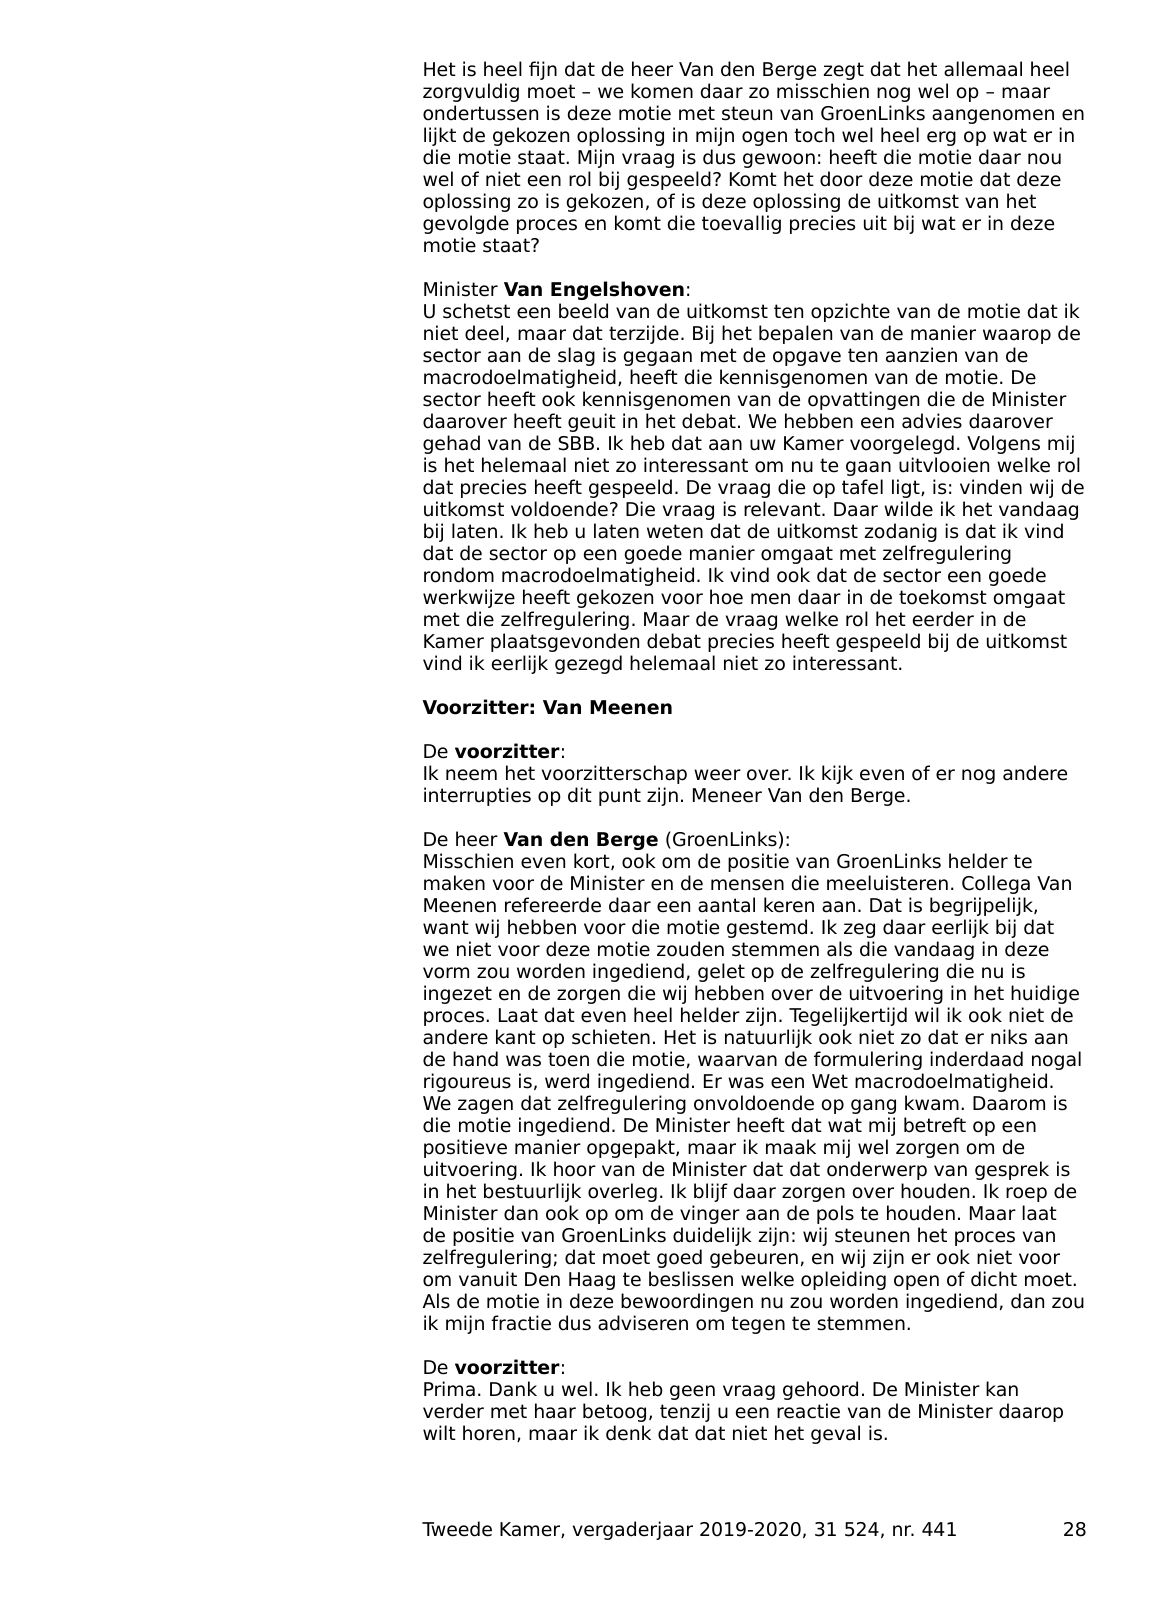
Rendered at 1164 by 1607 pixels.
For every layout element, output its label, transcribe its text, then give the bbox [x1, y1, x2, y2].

subtitle Voorzitter: Van Meenen [422, 697, 1087, 719]
text Het is heel fijn dat de heer Van den Berge zegt dat het allemaal heel zorgvuldig moet – we komen daar zo misschien nog wel op – maar ondertussen is deze motie met steun van GroenLinks aangenomen en lijkt de gekozen oplossing in mijn ogen toch wel heel erg op wat er in die motie staat. Mijn vraag is dus gewoon: heeft die motie daar nou wel of niet een rol bij gespeeld? Komt het door deze motie dat deze oplossing zo is gekozen, of is deze oplossing de uitkomst van het gevolgde proces en komt die toevallig precies uit bij wat er in deze motie staat? [422, 59, 1087, 257]
text Ik neem het voorzitterschap weer over. Ik kijk even of er nog andere interrupties op dit punt zijn. Meneer Van den Berge. [422, 763, 1087, 807]
text Prima. Dank u wel. Ik heb geen vraag gehoord. De Minister kan verder met haar betoog, tenzij u een reactie van de Minister daarop wilt horen, maar ik denk dat dat niet het geval is. [422, 1379, 1087, 1445]
text De voorzitter: [422, 741, 1087, 763]
text De heer Van den Berge (GroenLinks): [422, 829, 1087, 851]
text De voorzitter: [422, 1357, 1087, 1379]
text Misschien even kort, ook om de positie van GroenLinks helder te maken voor de Minister en de mensen die meeluisteren. Collega Van Meenen refereerde daar een aantal keren aan. Dat is begrijpelijk, want wij hebben voor die motie gestemd. Ik zeg daar eerlijk bij dat we niet voor deze motie zouden stemmen als die vandaag in deze vorm zou worden ingediend, gelet op de zelfregulering die nu is ingezet en de zorgen die wij hebben over de uitvoering in het huidige proces. Laat dat even heel helder zijn. Tegelijkertijd wil ik ook niet de andere kant op schieten. Het is natuurlijk ook niet zo dat er niks aan de hand was toen die motie, waarvan de formulering inderdaad nogal rigoureus is, werd ingediend. Er was een Wet macrodoelmatigheid. We zagen dat zelfregulering onvoldoende op gang kwam. Daarom is die motie ingediend. De Minister heeft dat wat mij betreft op een positieve manier opgepakt, maar ik maak mij wel zorgen om de uitvoering. Ik hoor van de Minister dat dat onderwerp van gesprek is in het bestuurlijk overleg. Ik blijf daar zorgen over houden. Ik roep de Minister dan ook op om de vinger aan de pols te houden. Maar laat de positie van GroenLinks duidelijk zijn: wij steunen het proces van zelfregulering; dat moet goed gebeuren, en wij zijn er ook niet voor om vanuit Den Haag te beslissen welke opleiding open of dicht moet. Als de motie in deze bewoordingen nu zou worden ingediend, dan zou ik mijn fractie dus adviseren om tegen te stemmen. [422, 851, 1087, 1335]
text U schetst een beeld van de uitkomst ten opzichte van de motie dat ik niet deel, maar dat terzijde. Bij het bepalen van de manier waarop de sector aan de slag is gegaan met de opgave ten aanzien van de macrodoelmatigheid, heeft die kennisgenomen van de motie. De sector heeft ook kennisgenomen van de opvattingen die de Minister daarover heeft geuit in het debat. We hebben een advies daarover gehad van de SBB. Ik heb dat aan uw Kamer voorgelegd. Volgens mij is het helemaal niet zo interessant om nu te gaan uitvlooien welke rol dat precies heeft gespeeld. De vraag die op tafel ligt, is: vinden wij de uitkomst voldoende? Die vraag is relevant. Daar wilde ik het vandaag bij laten. Ik heb u laten weten dat de uitkomst zodanig is dat ik vind dat de sector op een goede manier omgaat met zelfregulering rondom macrodoelmatigheid. Ik vind ook dat de sector een goede werkwijze heeft gekozen voor hoe men daar in de toekomst omgaat met die zelfregulering. Maar de vraag welke rol het eerder in de Kamer plaatsgevonden debat precies heeft gespeeld bij de uitkomst vind ik eerlijk gezegd helemaal niet zo interessant. [422, 301, 1087, 675]
text Minister Van Engelshoven: [422, 279, 1087, 301]
